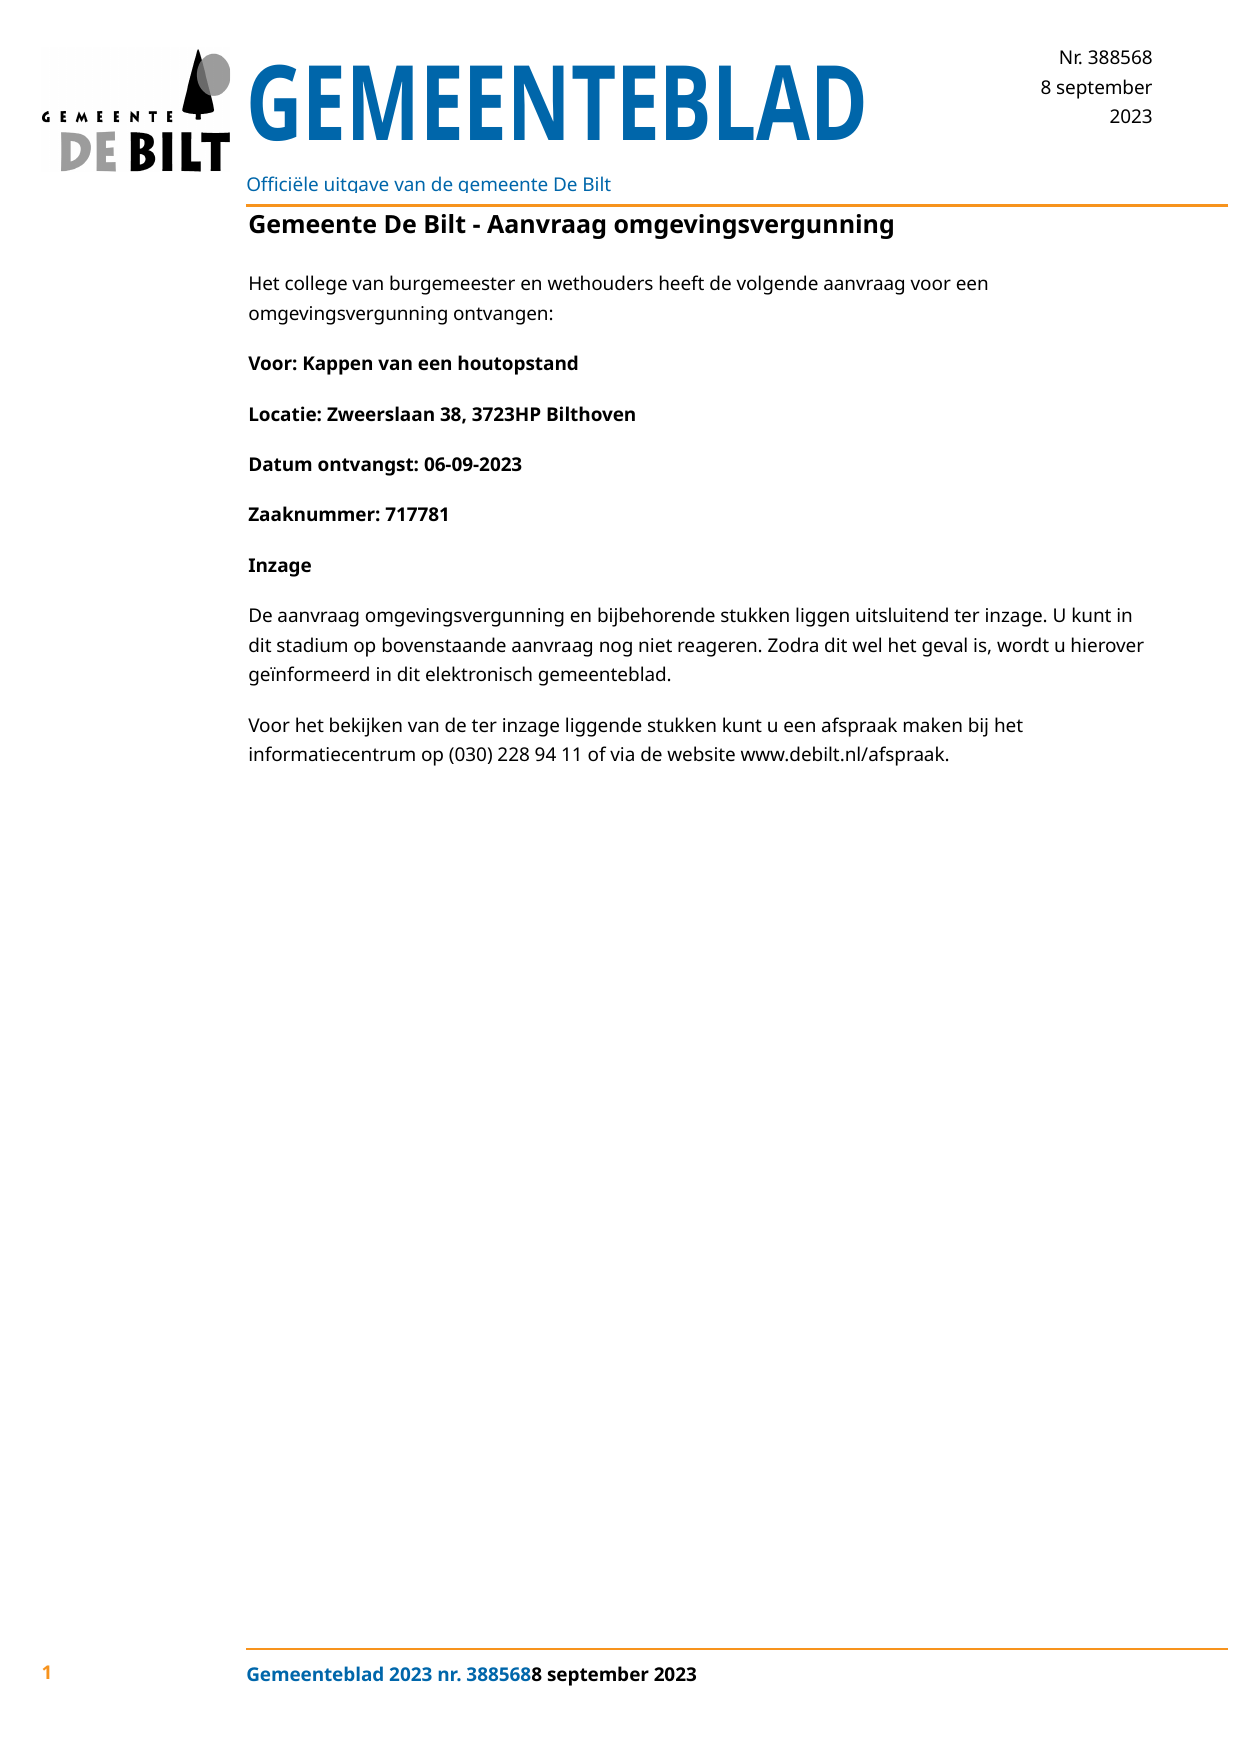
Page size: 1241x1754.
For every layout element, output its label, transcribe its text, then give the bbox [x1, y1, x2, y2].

text Voor: Kappen van een houtopstand [248, 350, 1152, 376]
text De aanvraag omgevingsvergunning en bijbehorende stukken liggen uitsluitend ter inzage. U kunt in dit stadium op bovenstaande aanvraag nog niet reageren. Zodra dit wel het geval is, wordt u hierover geïnformeerd in dit elektronisch gemeenteblad. [248, 602, 1152, 687]
text Het college van burgemeester en wethouders heeft de volgende aanvraag voor een omgevingsvergunning ontvangen: [248, 270, 1152, 326]
text Datum ontvangst: 06-09-2023 [248, 451, 1152, 477]
text Gemeente De Bilt - Aanvraag omgevingsvergunning [248, 207, 1152, 241]
text Voor het bekijken van de ter inzage liggende stukken kunt u een afspraak maken bij het informatiecentrum op (030) 228 94 11 of via de website www.debilt.nl/afspraak. [248, 712, 1152, 767]
text Locatie: Zweerslaan 38, 3723HP Bilthoven [248, 401, 1152, 426]
text Inzage [248, 552, 1152, 578]
picture [41, 47, 231, 172]
text Zaaknummer: 717781 [248, 502, 1152, 527]
